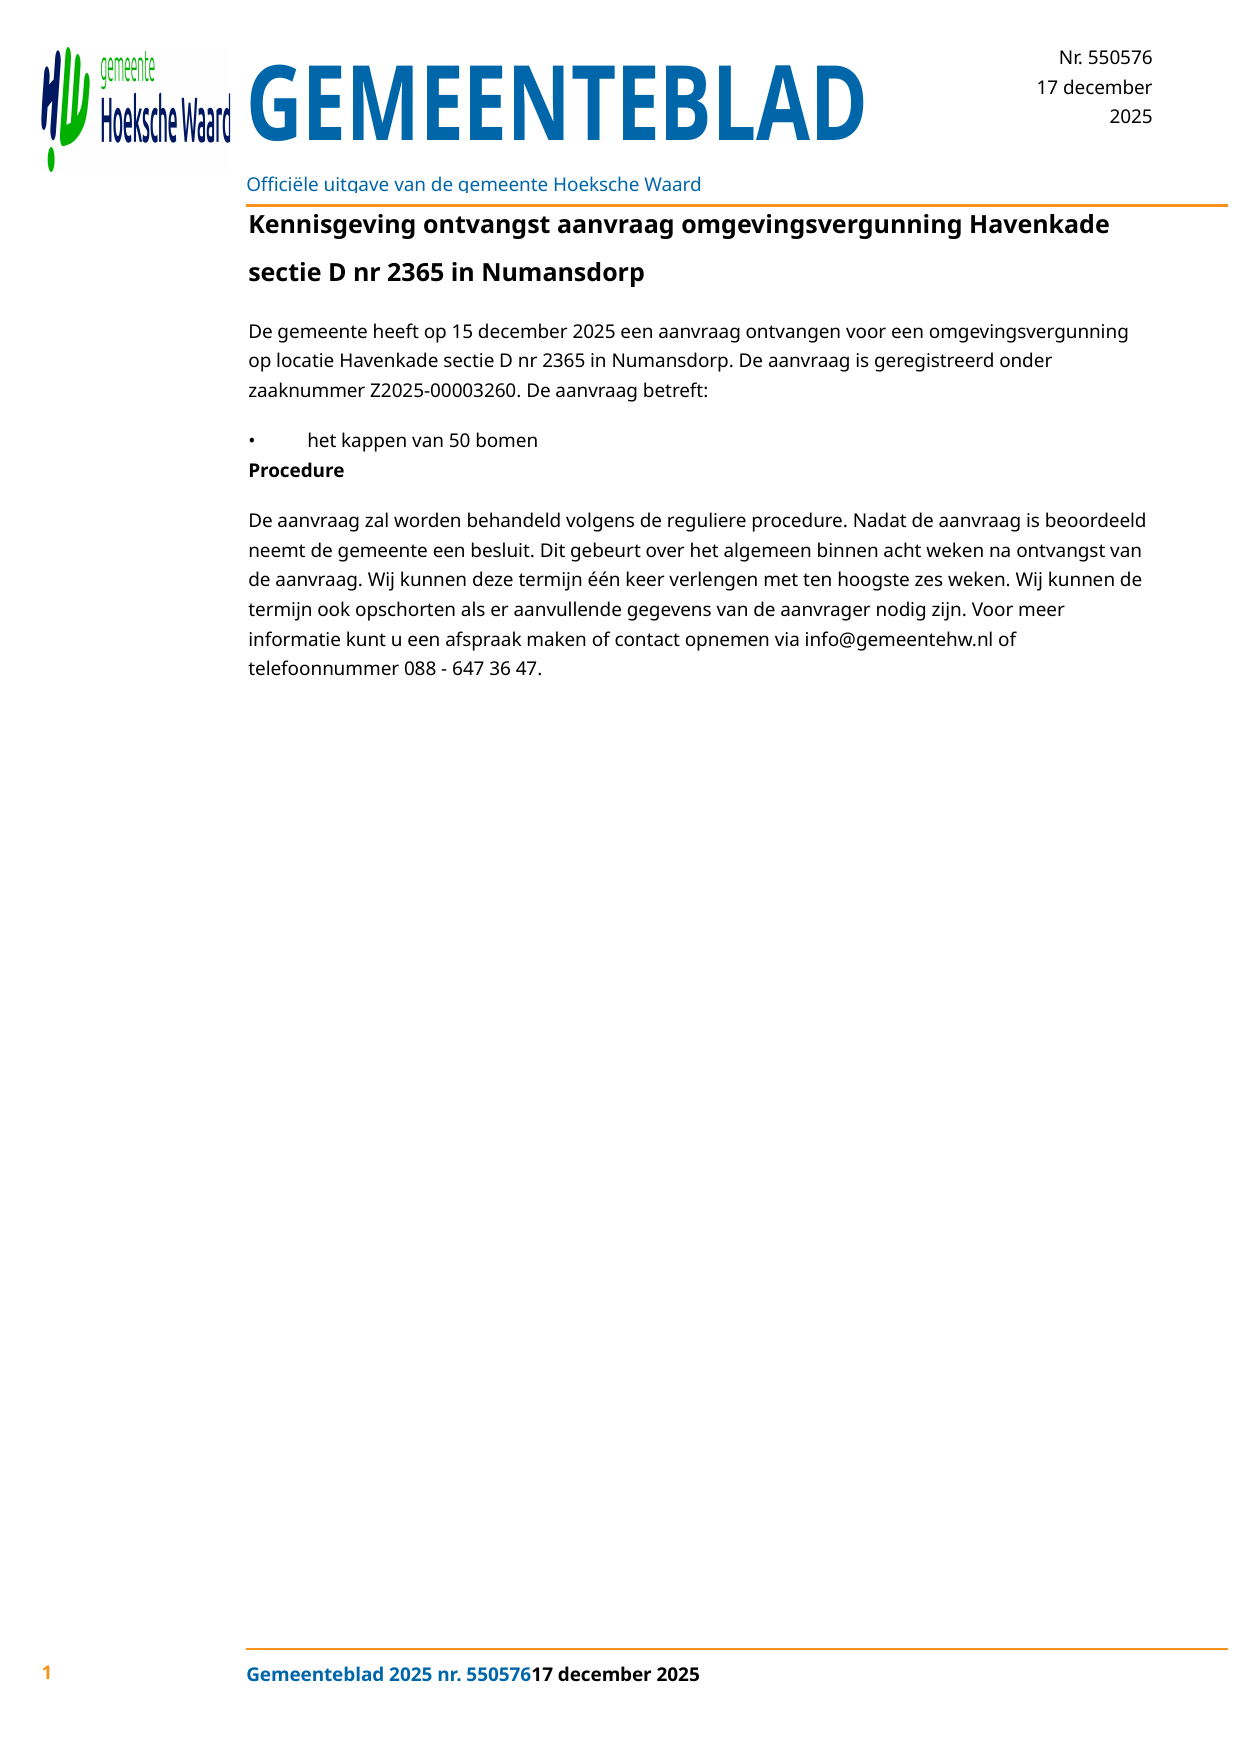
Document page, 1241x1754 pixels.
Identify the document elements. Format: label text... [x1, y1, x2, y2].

text De aanvraag zal worden behandeld volgens de reguliere procedure. Nadat de aanvraag is beoordeeld neemt de gemeente een besluit. Dit gebeurt over het algemeen binnen acht weken na ontvangst van de aanvraag. Wij kunnen deze termijn één keer verlengen met ten hoogste zes weken. Wij kunnen de termijn ook opschorten als er aanvullende gegevens van de aanvrager nodig zijn. Voor meer informatie kunt u een afspraak maken of contact opnemen via info@gemeentehw.nl of telefoonnummer 088 - 647 36 47. [248, 507, 1152, 681]
text Kennisgeving ontvangst aanvraag omgevingsvergunning Havenkade sectie D nr 2365 in Numansdorp [248, 207, 1152, 288]
list het kappen van 50 bomen [248, 427, 1152, 453]
text Procedure [248, 457, 1152, 483]
picture [41, 47, 231, 172]
text De gemeente heeft op 15 december 2025 een aanvraag ontvangen voor een omgevingsvergunning op locatie Havenkade sectie D nr 2365 in Numansdorp. De aanvraag is geregistreerd onder zaaknummer Z2025-00003260. De aanvraag betreft: [248, 318, 1152, 403]
